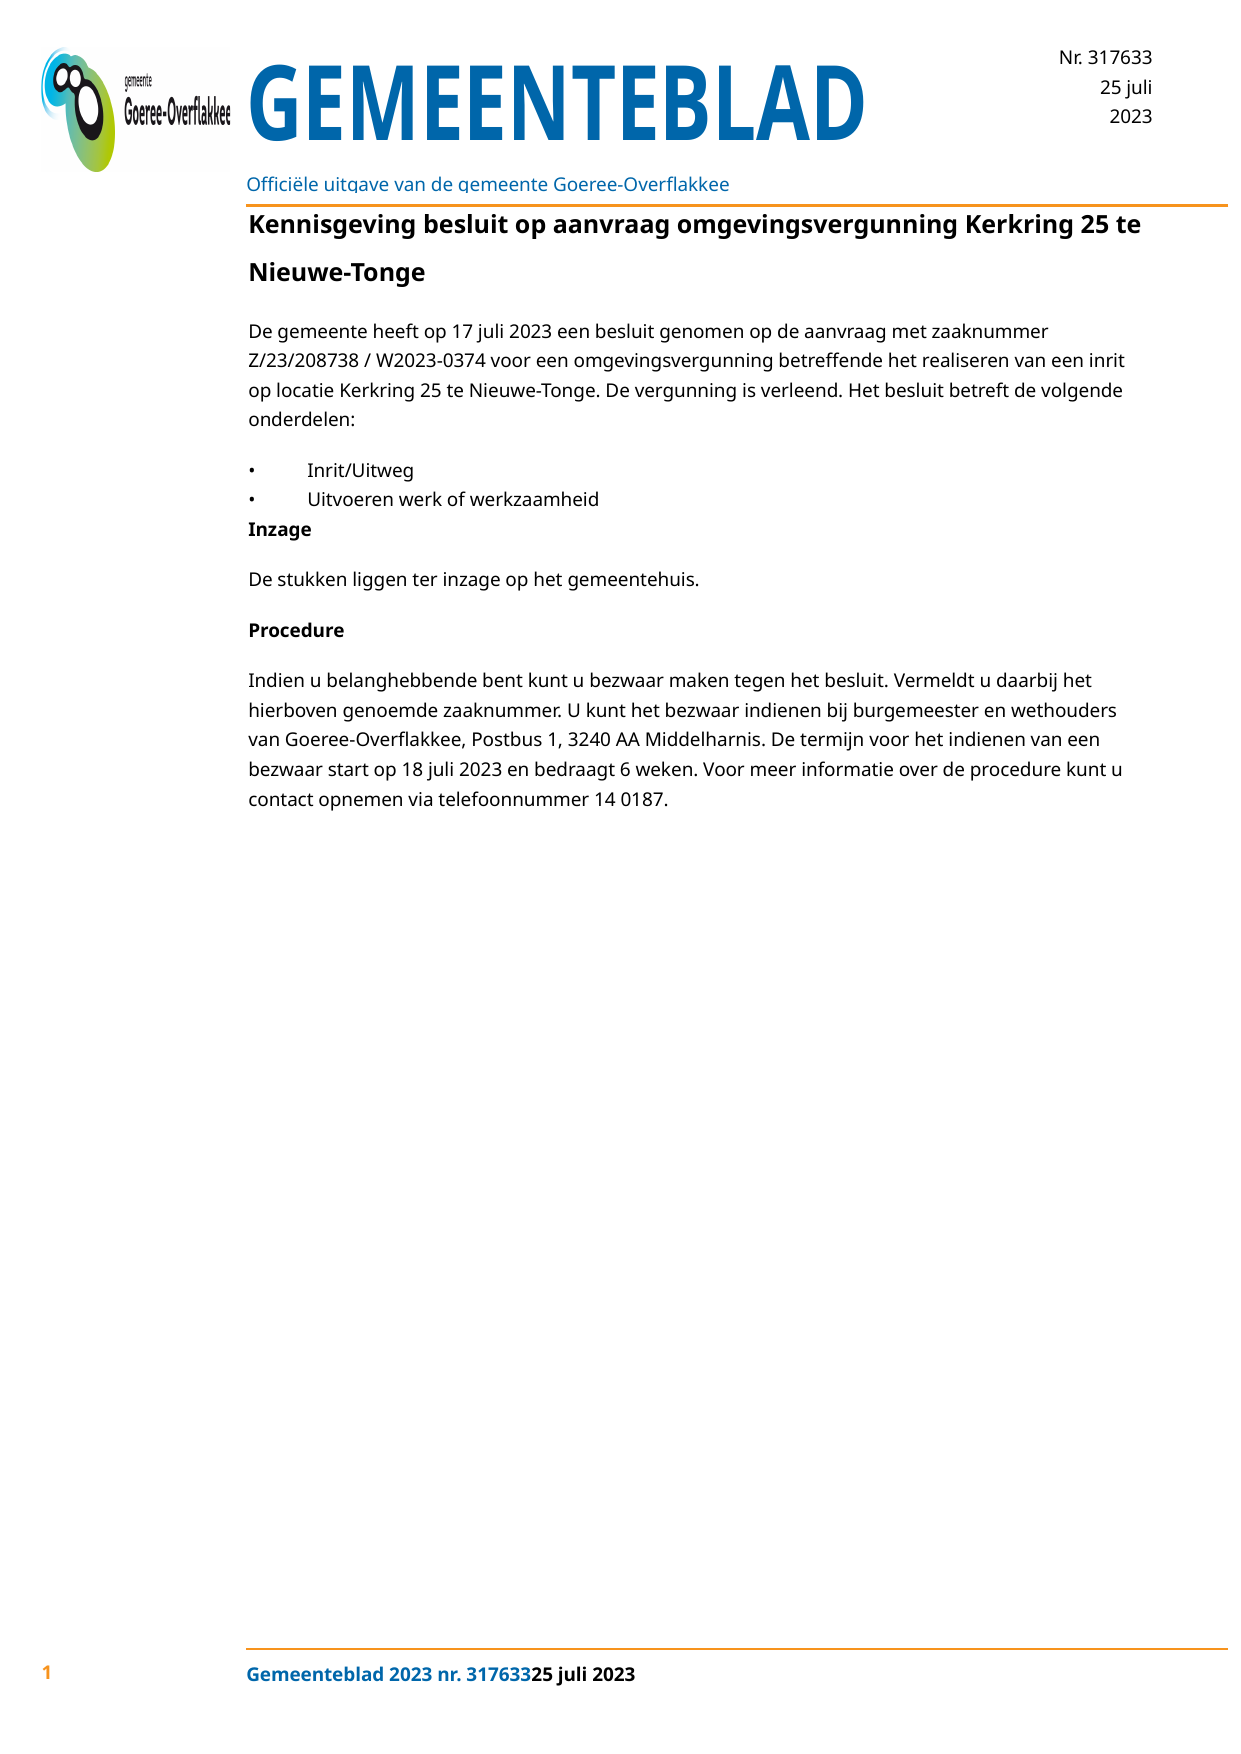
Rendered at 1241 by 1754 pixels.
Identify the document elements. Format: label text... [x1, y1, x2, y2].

text Kennisgeving besluit op aanvraag omgevingsvergunning Kerkring 25 te Nieuwe-Tonge [248, 207, 1152, 288]
text Indien u belanghebbende bent kunt u bezwaar maken tegen het besluit. Vermeldt u daarbij het hierboven genoemde zaaknummer. U kunt het bezwaar indienen bij burgemeester en wethouders van Goeree-Overflakkee, Postbus 1, 3240 AA Middelharnis. De termijn voor het indienen van een bezwaar start op 18 juli 2023 en bedraagt 6 weken. Voor meer informatie over de procedure kunt u contact opnemen via telefoonnummer 14 0187. [248, 667, 1152, 812]
text Inzage [248, 516, 1152, 542]
list Uitvoeren werk of werkzaamheid [248, 487, 1152, 512]
list Inrit/Uitweg [248, 457, 1152, 483]
text De stukken liggen ter inzage op het gemeentehuis. [248, 567, 1152, 592]
text De gemeente heeft op 17 juli 2023 een besluit genomen op de aanvraag met zaaknummer Z/23/208738 / W2023-0374 voor een omgevingsvergunning betreffende het realiseren van een inrit op locatie Kerkring 25 te Nieuwe-Tonge. De vergunning is verleend. Het besluit betreft de volgende onderdelen: [248, 318, 1152, 432]
picture [41, 47, 231, 172]
text Procedure [248, 617, 1152, 643]
